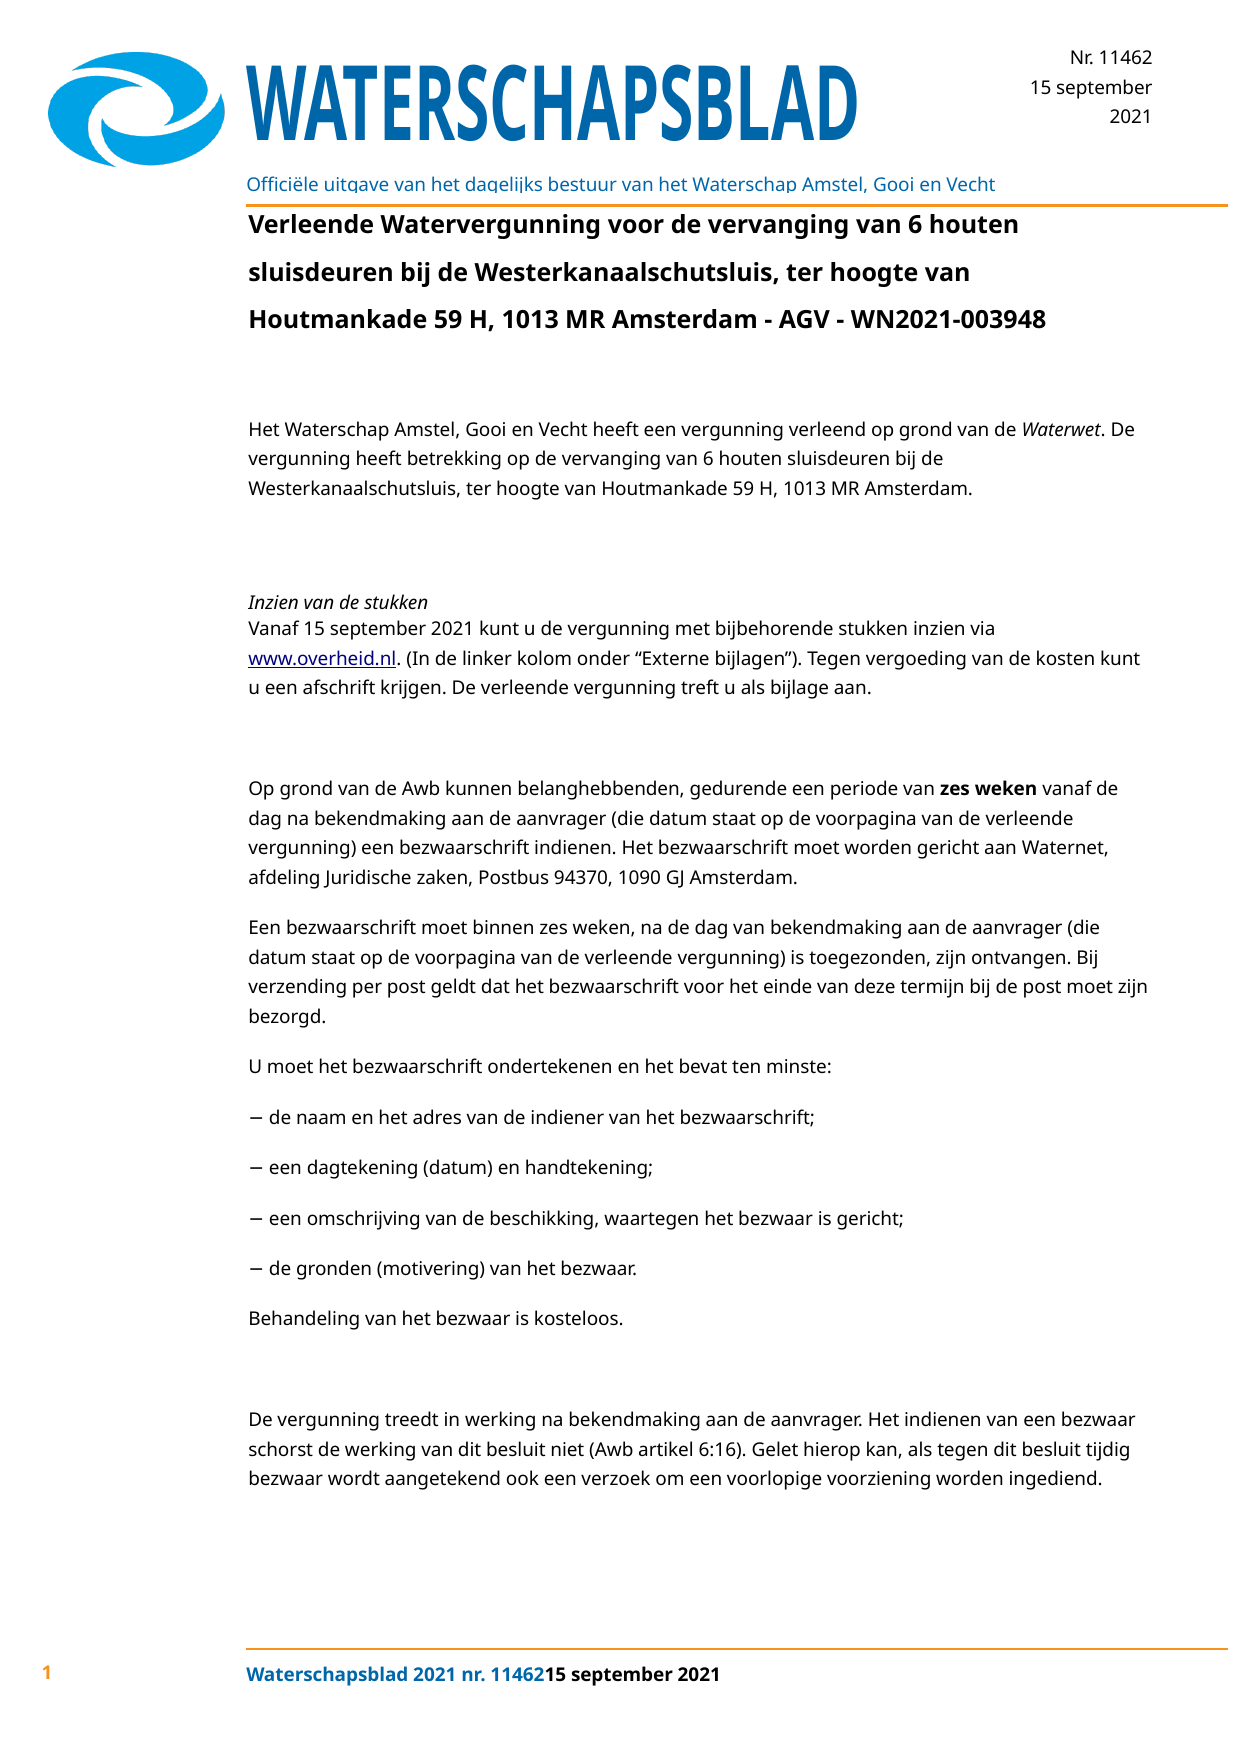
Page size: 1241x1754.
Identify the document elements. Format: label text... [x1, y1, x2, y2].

text Behandeling van het bezwaar is kosteloos. [248, 1306, 1152, 1331]
text − een omschrijving van de beschikking, waartegen het bezwaar is gericht; [248, 1205, 1152, 1231]
picture [41, 47, 231, 172]
text Een bezwaarschrift moet binnen zes weken, na de dag van bekendmaking aan de aanvrager (die datum staat op de voorpagina van de verleende vergunning) is toegezonden, zijn ontvangen. Bij verzending per post geldt dat het bezwaarschrift voor het einde van deze termijn bij de post moet zijn bezorgd. [248, 914, 1152, 1029]
text U moet het bezwaarschrift ondertekenen en het bevat ten minste: [248, 1053, 1152, 1079]
text − de gronden (motivering) van het bezwaar. [248, 1255, 1152, 1281]
text − de naam en het adres van de indiener van het bezwaarschrift; [248, 1104, 1152, 1130]
text Inzien van de stukken [248, 589, 1152, 615]
text − een dagtekening (datum) en handtekening; [248, 1154, 1152, 1180]
text Vanaf 15 september 2021 kunt u de vergunning met bijbehorende stukken inzien via www.overheid.nl. (In de linker kolom onder “Externe bijlagen”). Tegen vergoeding van de kosten kunt u een afschrift krijgen. De verleende vergunning treft u als bijlage aan. [248, 615, 1152, 700]
text De vergunning treedt in werking na bekendmaking aan de aanvrager. Het indienen van een bezwaar schorst de werking van dit besluit niet (Awb artikel 6:16). Gelet hierop kan, als tegen dit besluit tijdig bezwaar wordt aangetekend ook een verzoek om een voorlopige voorziening worden ingediend. [248, 1406, 1152, 1491]
text Het Waterschap Amstel, Gooi en Vecht heeft een vergunning verleend op grond van de Waterwet. De vergunning heeft betrekking op de vervanging van 6 houten sluisdeuren bij de Westerkanaalschutsluis, ter hoogte van Houtmankade 59 H, 1013 MR Amsterdam. [248, 416, 1152, 501]
text Verleende Watervergunning voor de vervanging van 6 houten sluisdeuren bij de Westerkanaalschutsluis, ter hoogte van Houtmankade 59 H, 1013 MR Amsterdam - AGV - WN2021-003948 [248, 207, 1152, 336]
text Op grond van de Awb kunnen belanghebbenden, gedurende een periode van zes weken vanaf de dag na bekendmaking aan de aanvrager (die datum staat op de voorpagina van de verleende vergunning) een bezwaarschrift indienen. Het bezwaarschrift moet worden gericht aan Waternet, afdeling Juridische zaken, Postbus 94370, 1090 GJ Amsterdam. [248, 775, 1152, 890]
